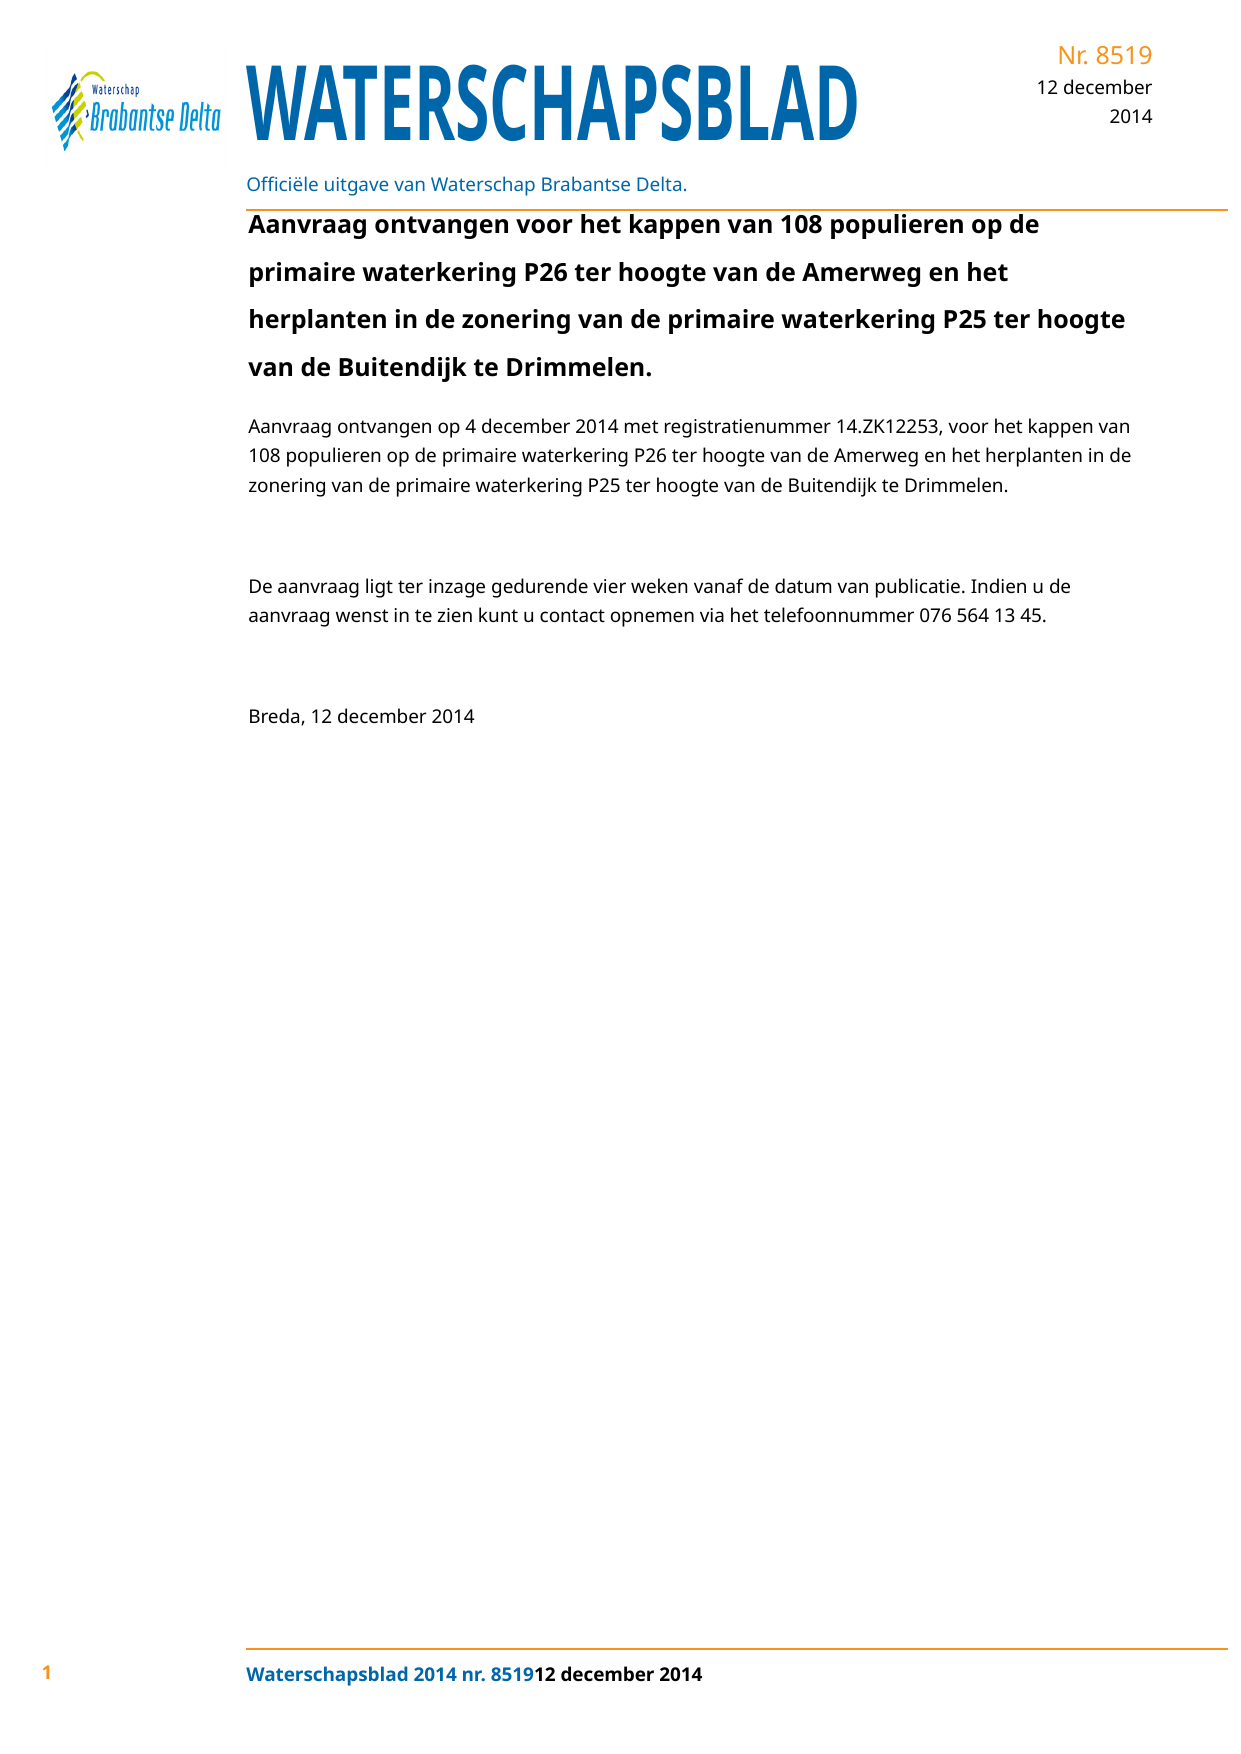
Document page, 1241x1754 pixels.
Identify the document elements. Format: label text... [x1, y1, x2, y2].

text Aanvraag ontvangen op 4 december 2014 met registratienummer 14.ZK12253, voor het kappen van 108 populieren op de primaire waterkering P26 ter hoogte van de Amerweg en het herplanten in de zonering van de primaire waterkering P25 ter hoogte van de Buitendijk te Drimmelen. [248, 413, 1152, 498]
picture [41, 47, 231, 172]
text De aanvraag ligt ter inzage gedurende vier weken vanaf de datum van publicatie. Indien u de aanvraag wenst in te zien kunt u contact opnemen via het telefoonnummer 076 564 13 45. [248, 573, 1152, 628]
text Aanvraag ontvangen voor het kappen van 108 populieren op de primaire waterkering P26 ter hoogte van de Amerweg en het herplanten in de zonering van de primaire waterkering P25 ter hoogte van de Buitendijk te Drimmelen. [248, 211, 1152, 384]
text Breda, 12 december 2014 [248, 703, 1152, 729]
